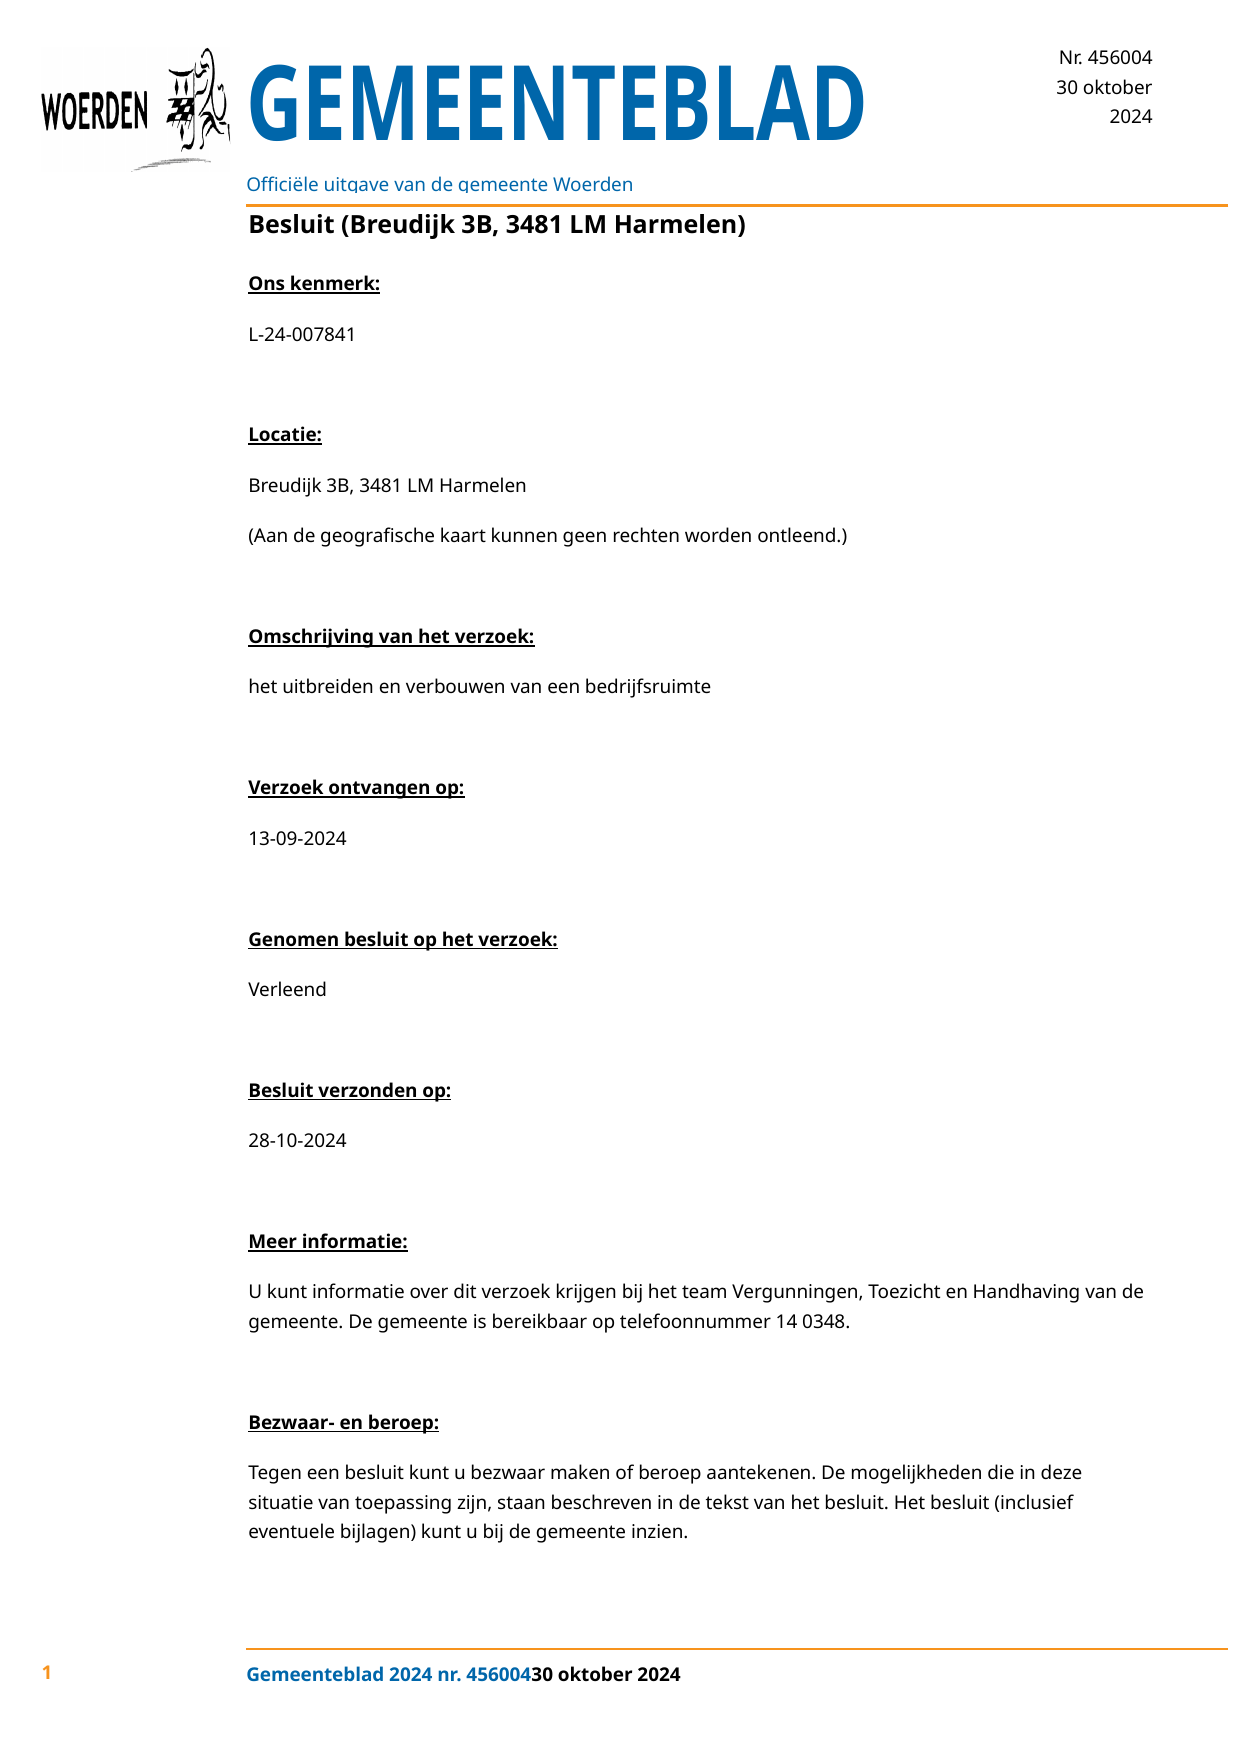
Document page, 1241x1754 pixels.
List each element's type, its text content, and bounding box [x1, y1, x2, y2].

text Omschrijving van het verzoek: [248, 623, 1152, 649]
text 13-09-2024 [248, 825, 1152, 851]
text 28-10-2024 [248, 1127, 1152, 1153]
text het uitbreiden en verbouwen van een bedrijfsruimte [248, 674, 1152, 699]
text Verleend [248, 976, 1152, 1002]
text Locatie: [248, 422, 1152, 447]
picture [41, 47, 231, 172]
text Besluit (Breudijk 3B, 3481 LM Harmelen) [248, 207, 1152, 241]
text Breudijk 3B, 3481 LM Harmelen [248, 472, 1152, 498]
text Ons kenmerk: [248, 270, 1152, 296]
text Verzoek ontvangen op: [248, 774, 1152, 800]
text U kunt informatie over dit verzoek krijgen bij het team Vergunningen, Toezicht en Handhaving van de gemeente. De gemeente is bereikbaar op telefoonnummer 14 0348. [248, 1279, 1152, 1334]
text Tegen een besluit kunt u bezwaar maken of beroep aantekenen. De mogelijkheden die in deze situatie van toepassing zijn, staan beschreven in de tekst van het besluit. Het besluit (inclusief eventuele bijlagen) kunt u bij de gemeente inzien. [248, 1459, 1152, 1544]
text Genomen besluit op het verzoek: [248, 926, 1152, 951]
text Besluit verzonden op: [248, 1077, 1152, 1103]
text Meer informatie: [248, 1228, 1152, 1254]
text (Aan de geografische kaart kunnen geen rechten worden ontleend.) [248, 522, 1152, 548]
text L-24-007841 [248, 321, 1152, 346]
text Bezwaar- en beroep: [248, 1409, 1152, 1435]
